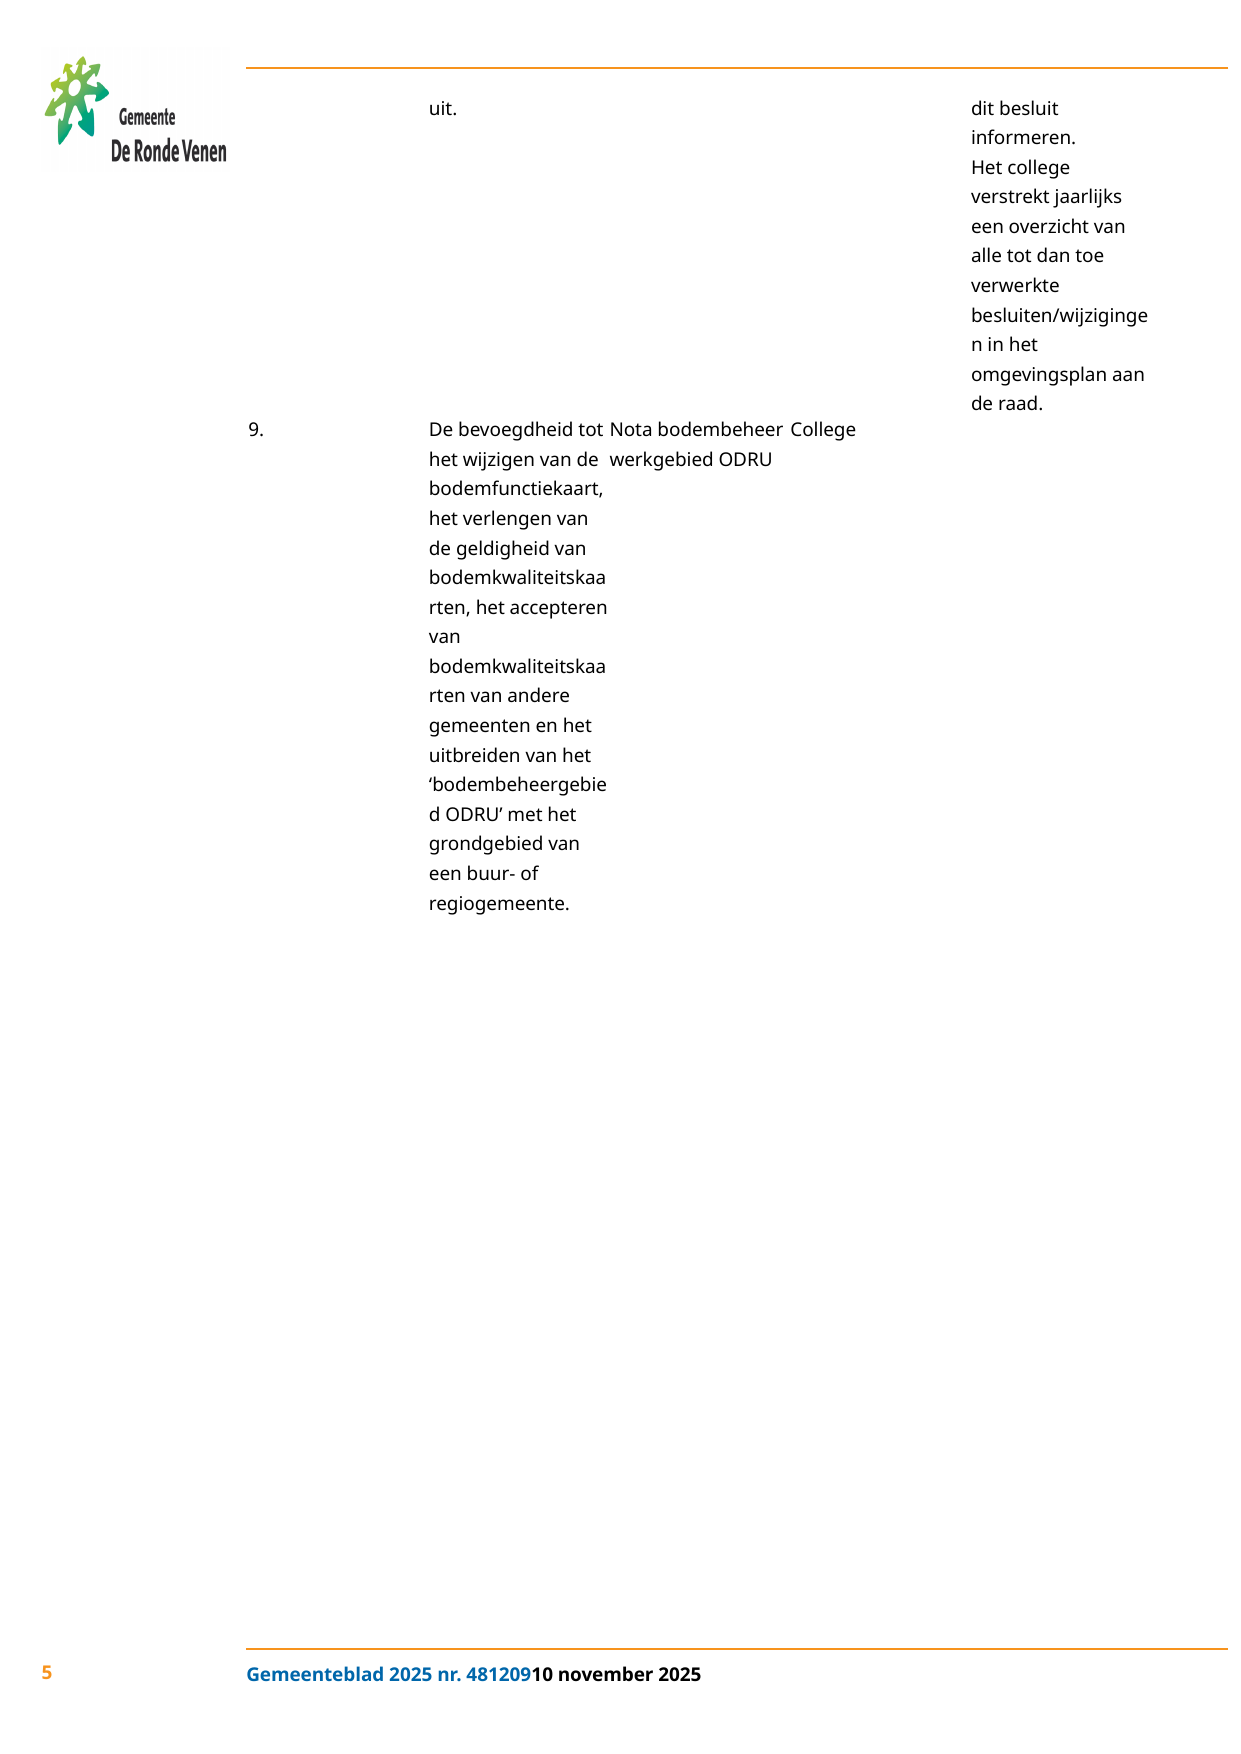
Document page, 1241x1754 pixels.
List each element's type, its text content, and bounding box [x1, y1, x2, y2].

table_cell De bevoegdheid tot het wijzigen van de bodemfunctiekaart, het verlengen van de geldigheid van bodemkwaliteitskaarten, het accepteren van bodemkwaliteitskaarten van andere gemeenten en het uitbreiden van het ‘bodembeheergebied ODRU’ met het grondgebied van een buur- of regiogemeente. [429, 416, 609, 915]
table_cell Nota bodembeheer werkgebied ODRU [609, 416, 790, 915]
table_cell [609, 95, 790, 416]
table_cell 9. [248, 416, 429, 915]
table_cell College [790, 416, 971, 915]
table_cell dit besluit informeren. Het college verstrekt jaarlijks een overzicht van alle tot dan toe verwerkte besluiten/wijzigingen in het omgevingsplan aan de raad. [971, 95, 1152, 416]
table_cell [248, 95, 429, 416]
table_cell [790, 95, 971, 416]
table_cell uit. [429, 95, 609, 416]
table_cell [971, 416, 1152, 915]
picture [41, 47, 231, 172]
